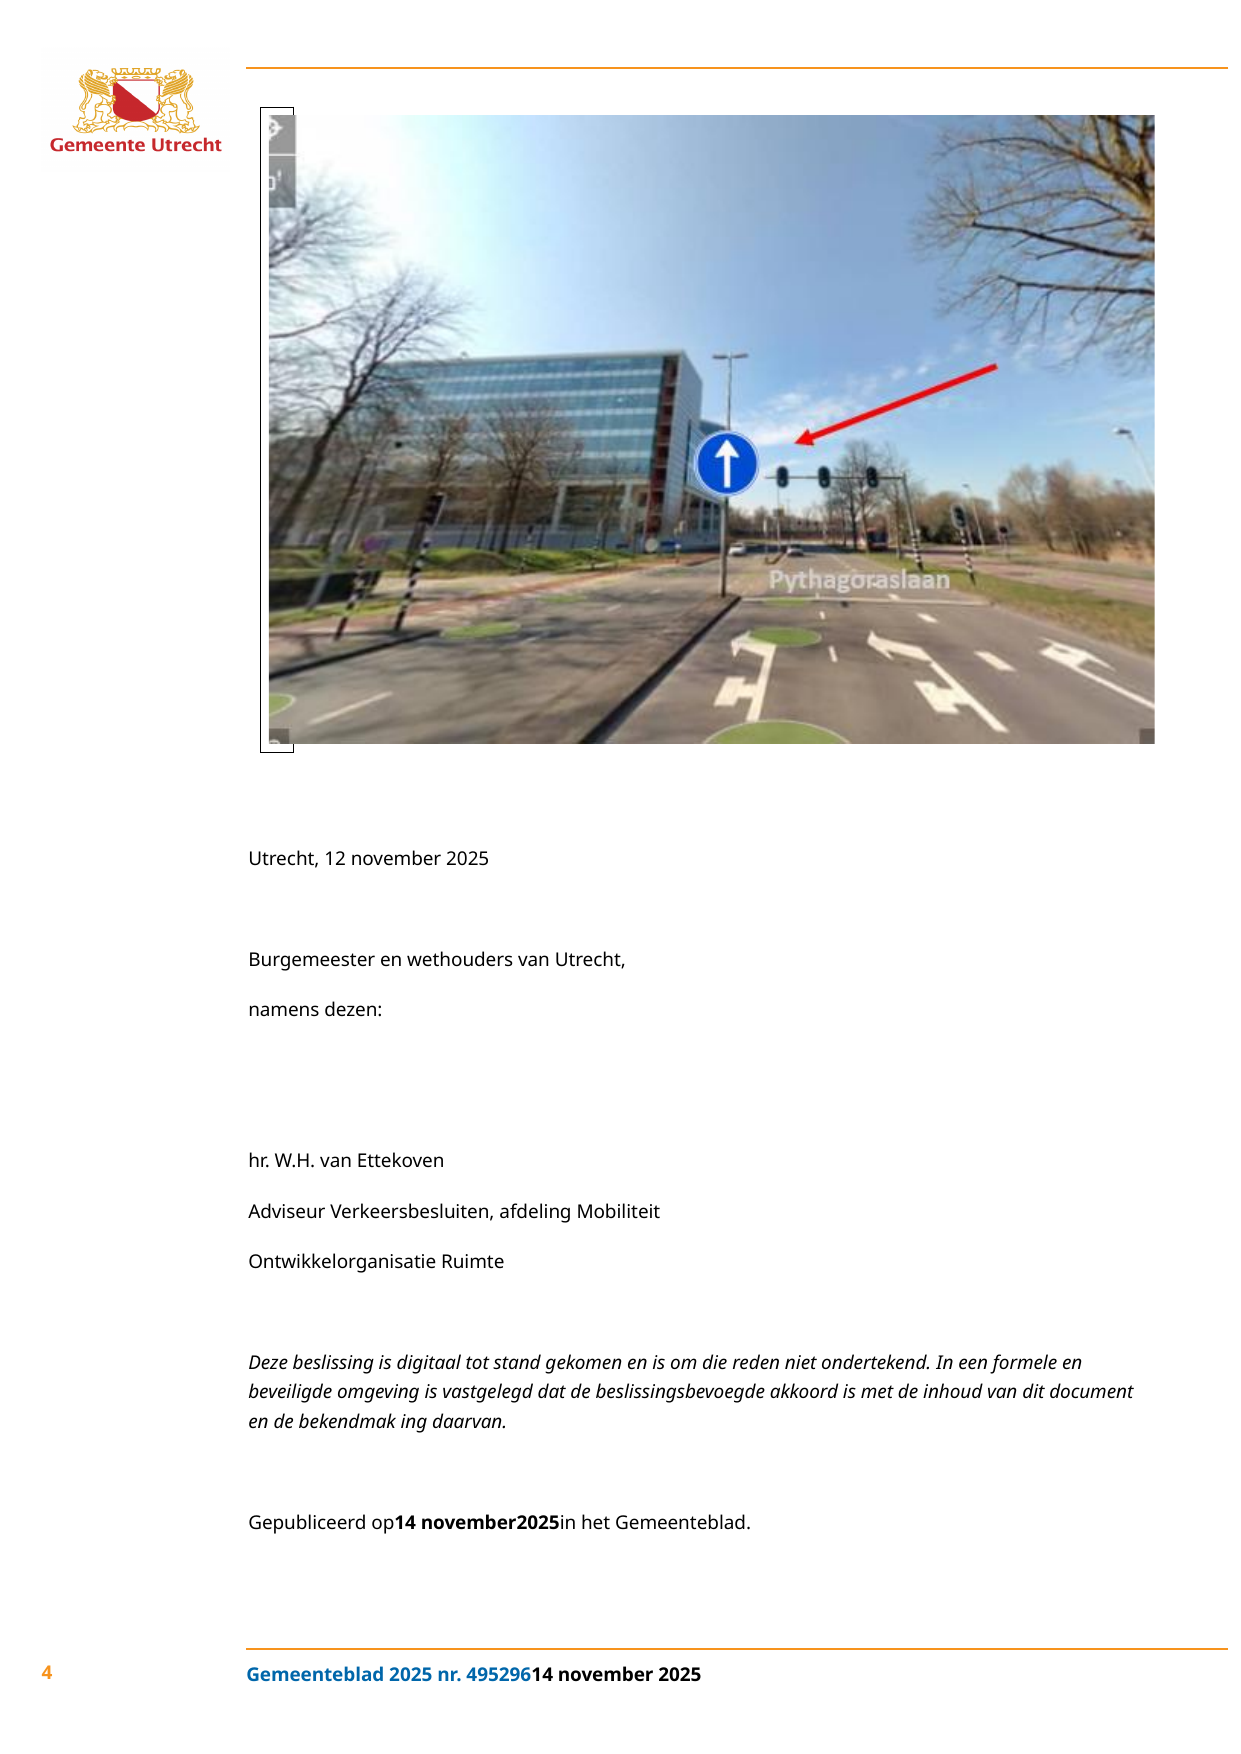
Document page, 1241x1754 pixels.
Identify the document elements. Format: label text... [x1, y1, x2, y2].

text namens dezen: [248, 996, 1152, 1022]
text Deze beslissing is digitaal tot stand gekomen en is om die reden niet ondertekend. In een formele en beveiligde omgeving is vastgelegd dat de beslissingsbevoegde akkoord is met de inhoud van dit document en de bekendmak ing daarvan. [248, 1349, 1152, 1434]
text Adviseur Verkeersbesluiten, afdeling Mobiliteit [248, 1198, 1152, 1223]
picture [268, 115, 1155, 744]
text hr. W.H. van Ettekoven [248, 1147, 1152, 1173]
text Gepubliceerd op14 november2025in het Gemeenteblad. [248, 1509, 1152, 1535]
text Ontwikkelorganisatie Ruimte [248, 1248, 1152, 1274]
picture [41, 47, 231, 172]
text Utrecht, 12 november 2025 [248, 845, 1152, 871]
text Burgemeester en wethouders van Utrecht, [248, 946, 1152, 971]
